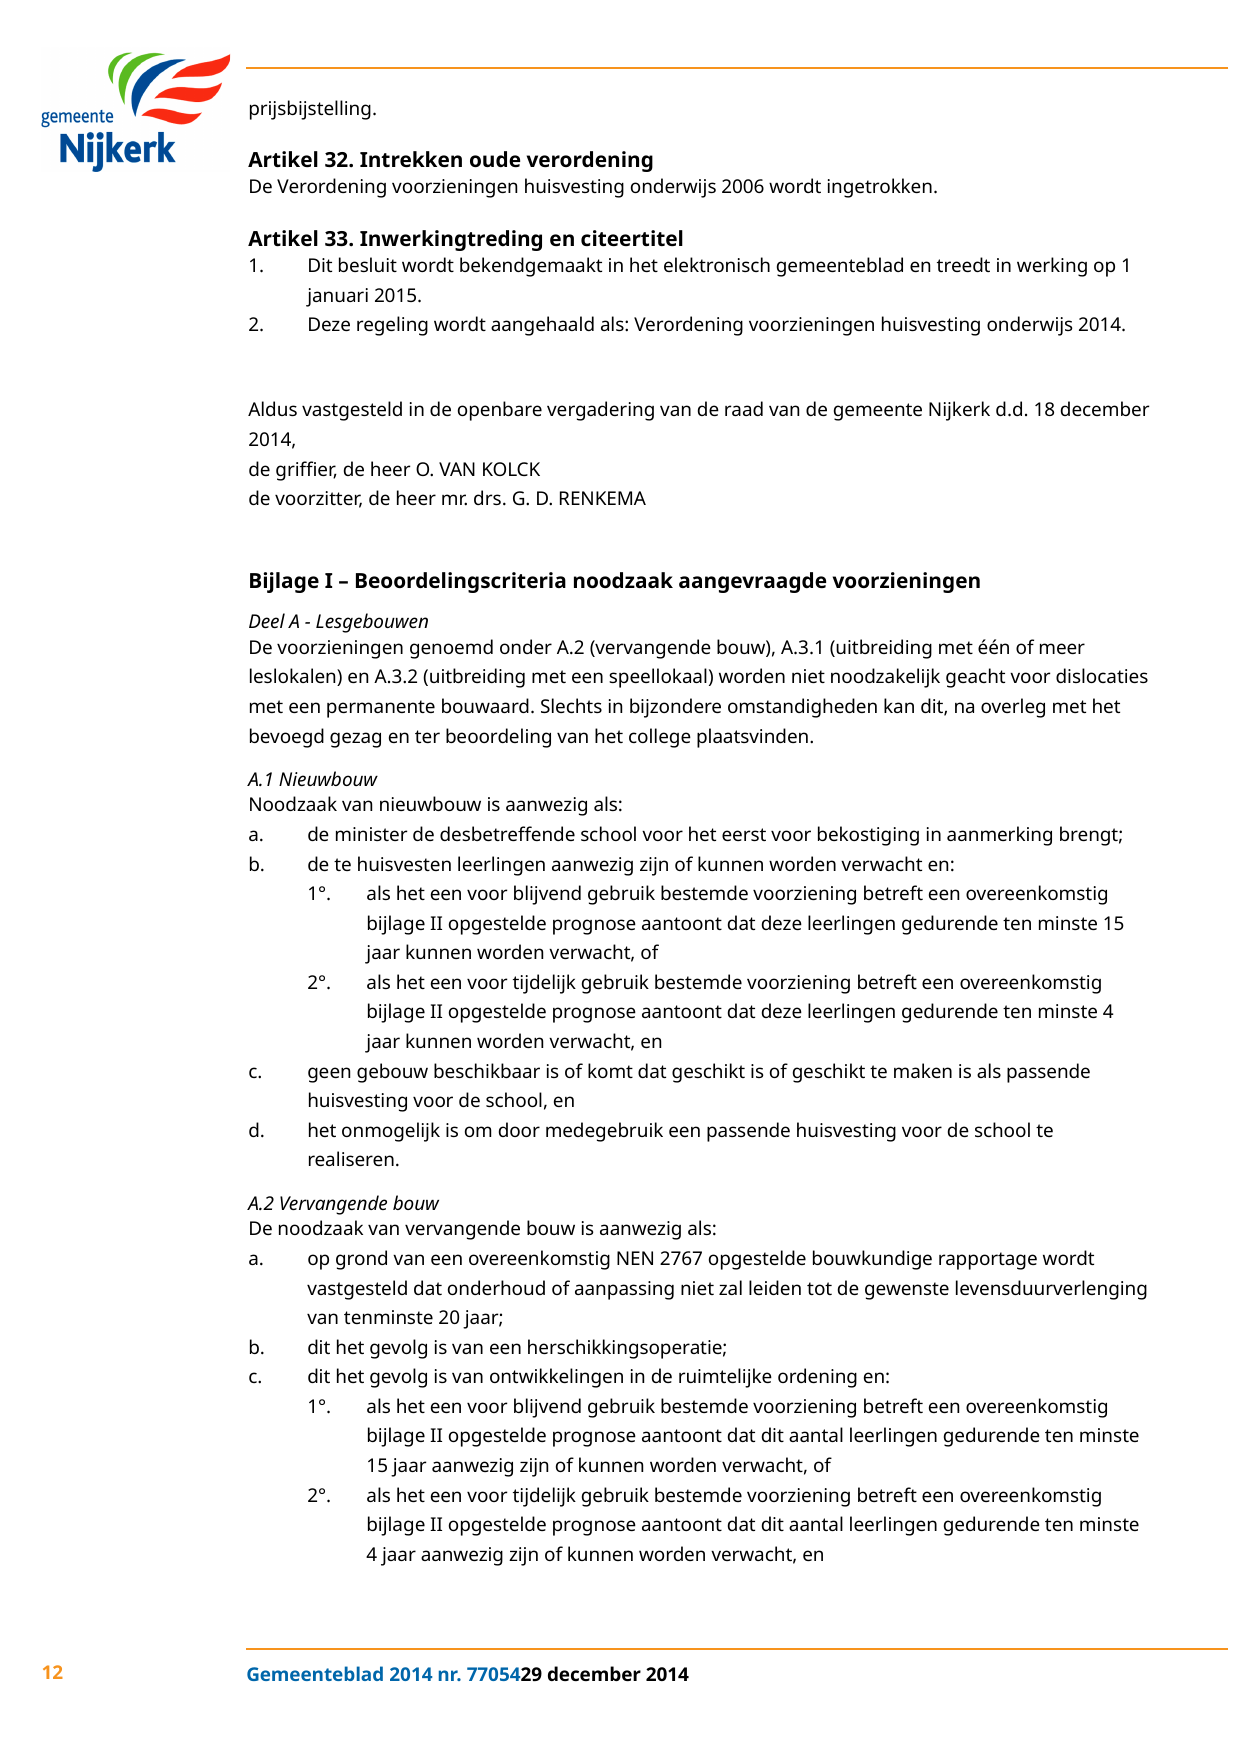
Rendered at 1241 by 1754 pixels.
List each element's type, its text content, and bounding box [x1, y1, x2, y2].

picture [41, 47, 231, 172]
list dit het gevolg is van ontwikkelingen in de ruimtelijke ordening en: [248, 1363, 1152, 1389]
text De voorzieningen genoemd onder A.2 (vervangende bouw), A.3.1 (uitbreiding met één of meer leslokalen) en A.3.2 (uitbreiding met een speellokaal) worden niet noodzakelijk geacht voor dislocaties met een permanente bouwaard. Slechts in bijzondere omstandigheden kan dit, na overleg met het bevoegd gezag en ter beoordeling van het college plaatsvinden. [248, 634, 1152, 748]
list de te huisvesten leerlingen aanwezig zijn of kunnen worden verwacht en: [248, 851, 1152, 877]
list Deze regeling wordt aangehaald als: Verordening voorzieningen huisvesting onderwijs 2014. [248, 312, 1152, 337]
text A.1 Nieuwbouw [248, 766, 1152, 792]
list dit het gevolg is van een herschikkingsoperatie; [248, 1334, 1152, 1359]
text Artikel 32. Intrekken oude verordening [248, 145, 1152, 174]
text de voorzitter, de heer mr. drs. G. D. RENKEMA [248, 485, 1152, 511]
list geen gebouw beschikbaar is of komt dat geschikt is of geschikt te maken is als passende huisvesting voor de school, en [248, 1058, 1152, 1113]
list als het een voor blijvend gebruik bestemde voorziening betreft een overeenkomstig bijlage II opgestelde prognose aantoont dat deze leerlingen gedurende ten minste 15 jaar kunnen worden verwacht, of [307, 880, 1152, 965]
text Artikel 33. Inwerkingtreding en citeertitel [248, 224, 1152, 252]
text De noodzaak van vervangende bouw is aanwezig als: [248, 1216, 1152, 1241]
text Aldus vastgesteld in de openbare vergadering van de raad van de gemeente Nijkerk d.d. 18 december 2014, [248, 397, 1152, 452]
text A.2 Vervangende bouw [248, 1190, 1152, 1216]
text Deel A - Lesgebouwen [248, 608, 1152, 634]
list de minister de desbetreffende school voor het eerst voor bekostiging in aanmerking brengt; [248, 821, 1152, 847]
list Dit besluit wordt bekendgemaakt in het elektronisch gemeenteblad en treedt in werking op 1 januari 2015. [248, 252, 1152, 308]
list het onmogelijk is om door medegebruik een passende huisvesting voor de school te realiseren. [248, 1117, 1152, 1172]
text Bijlage I – Beoordelingscriteria noodzaak aangevraagde voorzieningen [248, 566, 1152, 595]
text Noodzaak van nieuwbouw is aanwezig als: [248, 792, 1152, 817]
text De Verordening voorzieningen huisvesting onderwijs 2006 wordt ingetrokken. [248, 174, 1152, 199]
text de griffier, de heer O. VAN KOLCK [248, 456, 1152, 481]
text prijsbijstelling. [248, 95, 1152, 121]
list als het een voor tijdelijk gebruik bestemde voorziening betreft een overeenkomstig bijlage II opgestelde prognose aantoont dat deze leerlingen gedurende ten minste 4 jaar kunnen worden verwacht, en [307, 969, 1152, 1054]
list als het een voor blijvend gebruik bestemde voorziening betreft een overeenkomstig bijlage II opgestelde prognose aantoont dat dit aantal leerlingen gedurende ten minste 15 jaar aanwezig zijn of kunnen worden verwacht, of [307, 1393, 1152, 1478]
list als het een voor tijdelijk gebruik bestemde voorziening betreft een overeenkomstig bijlage II opgestelde prognose aantoont dat dit aantal leerlingen gedurende ten minste 4 jaar aanwezig zijn of kunnen worden verwacht, en [307, 1482, 1152, 1567]
list op grond van een overeenkomstig NEN 2767 opgestelde bouwkundige rapportage wordt vastgesteld dat onderhoud of aanpassing niet zal leiden tot de gewenste levensduurverlenging van tenminste 20 jaar; [248, 1245, 1152, 1330]
